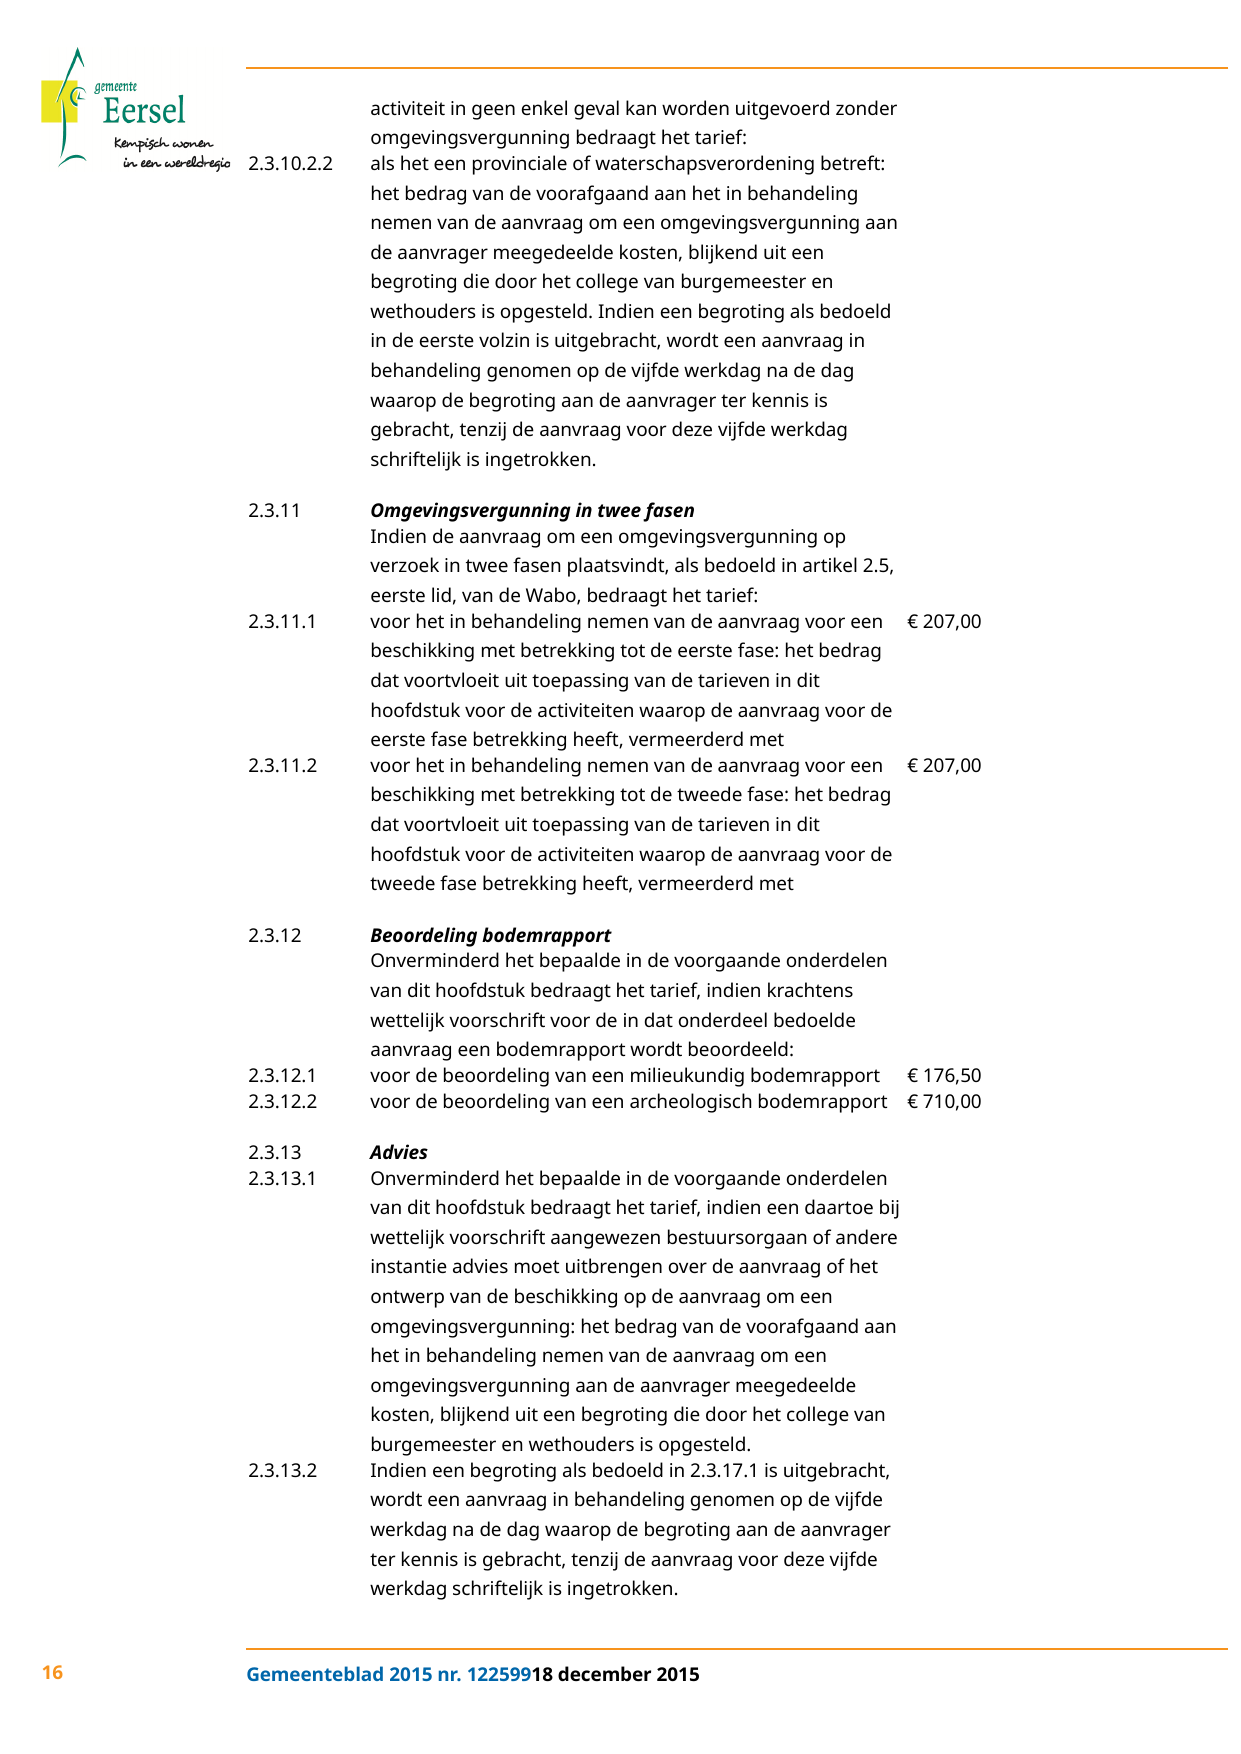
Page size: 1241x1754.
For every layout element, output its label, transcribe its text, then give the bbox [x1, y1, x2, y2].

table_cell Advies [370, 1139, 907, 1165]
table_cell voor het in behandeling nemen van de aanvraag voor een beschikking met betrekking tot de tweede fase: het bedrag dat voortvloeit uit toepassing van de tarieven in dit hoofdstuk voor de activiteiten waarop de aanvraag voor de tweede fase betrekking heeft, vermeerderd met [370, 752, 907, 896]
table_cell [907, 498, 1029, 523]
picture [41, 47, 231, 172]
table_cell 2.3.13 [248, 1139, 370, 1165]
table_cell [248, 95, 370, 150]
table_cell Onverminderd het bepaalde in de voorgaande onderdelen van dit hoofdstuk bedraagt het tarief, indien een daartoe bij wettelijk voorschrift aangewezen bestuursorgaan of andere instantie advies moet uitbrengen over de aanvraag of het ontwerp van de beschikking op de aanvraag om een omgevingsvergunning: het bedrag van de voorafgaand aan het in behandeling nemen van de aanvraag om een omgevingsvergunning aan de aanvrager meegedeelde kosten, blijkend uit een begroting die door het college van burgemeester en wethouders is opgesteld. [370, 1165, 907, 1457]
table_cell Indien de aanvraag om een omgevingsvergunning op verzoek in twee fasen plaatsvindt, als bedoeld in artikel 2.5, eerste lid, van de Wabo, bedraagt het tarief: [370, 523, 907, 608]
table_cell [907, 472, 1029, 497]
table_cell Omgevingsvergunning in twee fasen [370, 498, 907, 523]
table_cell [370, 1114, 907, 1139]
table_cell voor de beoordeling van een archeologisch bodemrapport [370, 1088, 907, 1113]
table_cell [248, 1114, 370, 1139]
table_cell [907, 1457, 1029, 1601]
table_cell € 207,00 [907, 608, 1029, 752]
table_cell [907, 150, 1029, 472]
table_cell 2.3.11.1 [248, 608, 370, 752]
table_cell 2.3.13.1 [248, 1165, 370, 1457]
table_cell [907, 1165, 1029, 1457]
table_cell Onverminderd het bepaalde in de voorgaande onderdelen van dit hoofdstuk bedraagt het tarief, indien krachtens wettelijk voorschrift voor de in dat onderdeel bedoelde aanvraag een bodemrapport wordt beoordeeld: [370, 948, 907, 1062]
table_cell 2.3.12.2 [248, 1088, 370, 1113]
table_cell € 207,00 [907, 752, 1029, 896]
table_cell [248, 523, 370, 608]
table_cell [907, 95, 1029, 150]
table_cell [248, 948, 370, 1062]
table_cell 2.3.12 [248, 922, 370, 948]
table_cell als het een provinciale of waterschapsverordening betreft: het bedrag van de voorafgaand aan het in behandeling nemen van de aanvraag om een omgevingsvergunning aan de aanvrager meegedeelde kosten, blijkend uit een begroting die door het college van burgemeester en wethouders is opgesteld. Indien een begroting als bedoeld in de eerste volzin is uitgebracht, wordt een aanvraag in behandeling genomen op de vijfde werkdag na de dag waarop de begroting aan de aanvrager ter kennis is gebracht, tenzij de aanvraag voor deze vijfde werkdag schriftelijk is ingetrokken. [370, 150, 907, 472]
table_cell Indien een begroting als bedoeld in 2.3.17.1 is uitgebracht, wordt een aanvraag in behandeling genomen op de vijfde werkdag na de dag waarop de begroting aan de aanvrager ter kennis is gebracht, tenzij de aanvraag voor deze vijfde werkdag schriftelijk is ingetrokken. [370, 1457, 907, 1601]
table_cell voor de beoordeling van een milieukundig bodemrapport [370, 1062, 907, 1088]
table_cell activiteit in geen enkel geval kan worden uitgevoerd zonder omgevingsvergunning bedraagt het tarief: [370, 95, 907, 150]
table_cell 2.3.10.2.2 [248, 150, 370, 472]
table_cell [370, 472, 907, 497]
table_cell 2.3.13.2 [248, 1457, 370, 1601]
table_cell [907, 922, 1029, 948]
table_cell 2.3.11.2 [248, 752, 370, 896]
table_cell [248, 472, 370, 497]
table_cell Beoordeling bodemrapport [370, 922, 907, 948]
table_cell € 176,50 [907, 1062, 1029, 1088]
table_cell [907, 1139, 1029, 1165]
table_cell € 710,00 [907, 1088, 1029, 1113]
table_cell [370, 896, 907, 922]
table_cell [907, 1114, 1029, 1139]
table_cell 2.3.11 [248, 498, 370, 523]
table_cell [907, 896, 1029, 922]
table_cell 2.3.12.1 [248, 1062, 370, 1088]
table_cell [907, 948, 1029, 1062]
table_cell voor het in behandeling nemen van de aanvraag voor een beschikking met betrekking tot de eerste fase: het bedrag dat voortvloeit uit toepassing van de tarieven in dit hoofdstuk voor de activiteiten waarop de aanvraag voor de eerste fase betrekking heeft, vermeerderd met [370, 608, 907, 752]
table_cell [907, 523, 1029, 608]
table_cell [248, 896, 370, 922]
